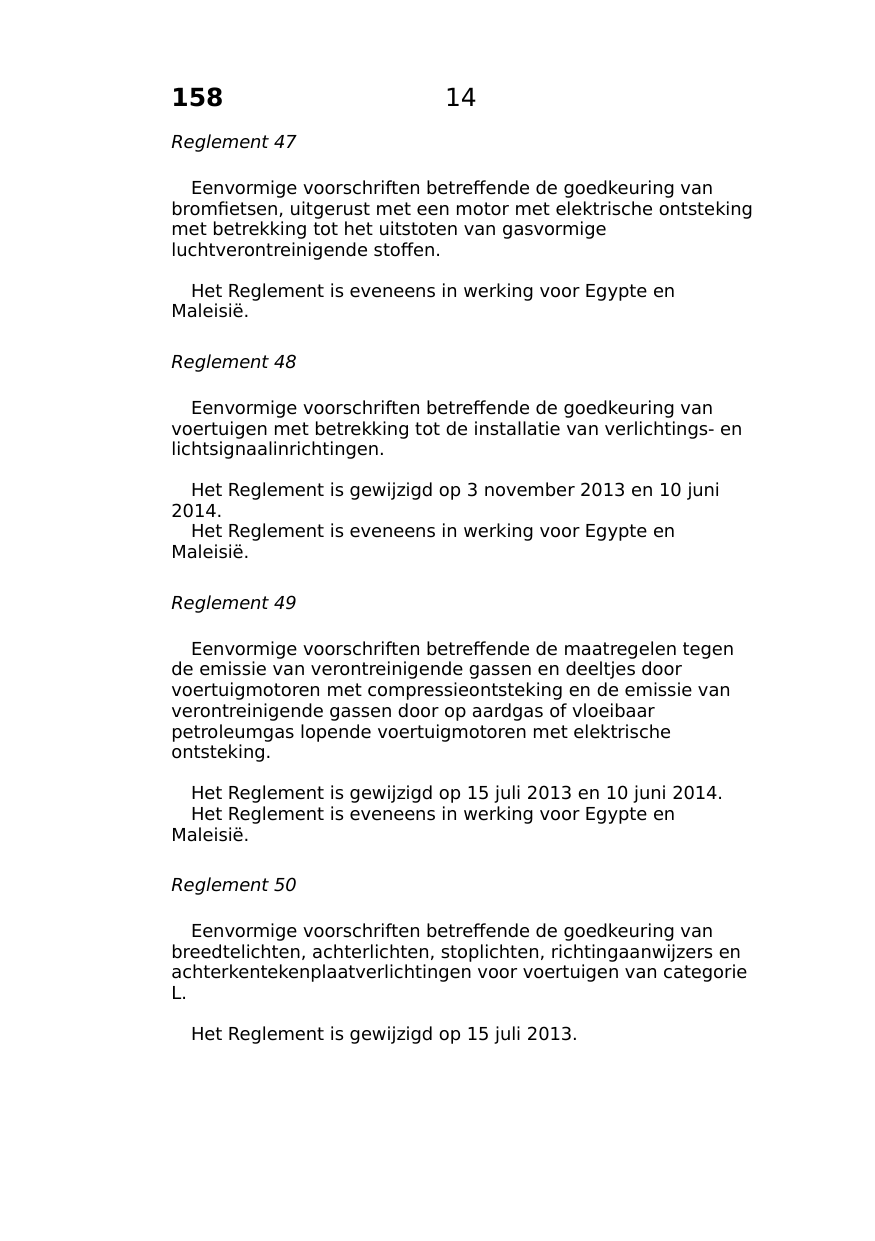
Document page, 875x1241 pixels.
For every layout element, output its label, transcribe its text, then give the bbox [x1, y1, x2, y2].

text Eenvormige voorschriften betreffende de goedkeuring van voertuigen met betrekking tot de installatie van verlichtings- en lichtsignaalinrichtingen. [171, 398, 756, 460]
text Het Reglement is gewijzigd op 15 juli 2013. [171, 1024, 756, 1044]
text Het Reglement is eveneens in werking voor Egypte en Maleisië. [171, 281, 756, 322]
subtitle Reglement 47 [171, 132, 756, 153]
text Het Reglement is eveneens in werking voor Egypte en Maleisië. [171, 521, 756, 563]
text Eenvormige voorschriften betreffende de goedkeuring van breedtelichten, achterlichten, stoplichten, richtingaanwijzers en achterkentekenplaatverlichtingen voor voertuigen van categorie L. [171, 921, 756, 1004]
subtitle Reglement 49 [171, 593, 756, 613]
text Het Reglement is gewijzigd op 3 november 2013 en 10 juni 2014. [171, 480, 756, 521]
text Eenvormige voorschriften betreffende de goedkeuring van bromfietsen, uitgerust met een motor met elektrische ontsteking met betrekking tot het uitstoten van gasvormige luchtverontreinigende stoffen. [171, 178, 756, 261]
text Eenvormige voorschriften betreffende de maatregelen tegen de emissie van verontreinigende gassen en deeltjes door voertuigmotoren met compressieontsteking en de emissie van verontreinigende gassen door op aardgas of vloeibaar petroleumgas lopende voertuigmotoren met elektrische ontsteking. [171, 638, 756, 763]
text Het Reglement is eveneens in werking voor Egypte en Maleisië. [171, 804, 756, 845]
text Het Reglement is gewijzigd op 15 juli 2013 en 10 juni 2014. [171, 783, 756, 804]
subtitle Reglement 50 [171, 875, 756, 896]
subtitle Reglement 48 [171, 352, 756, 373]
